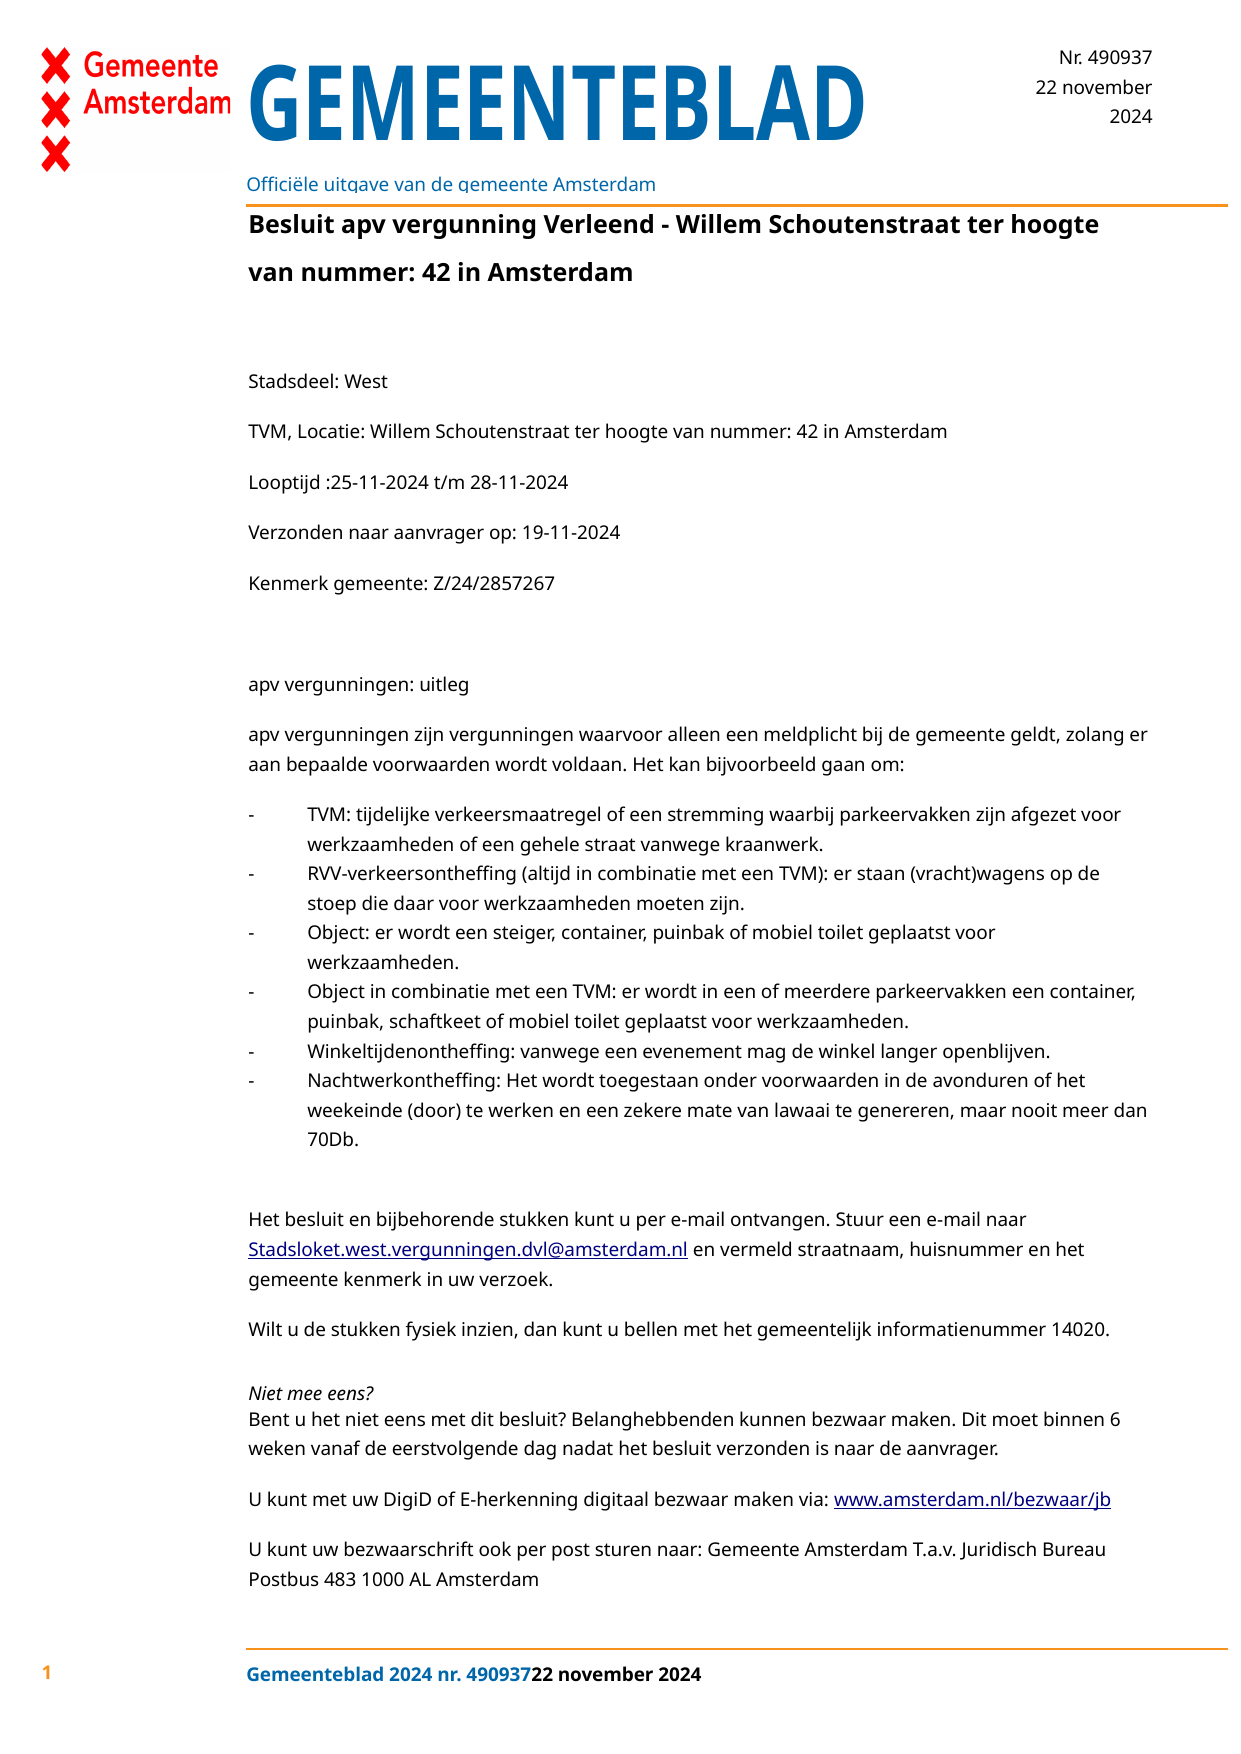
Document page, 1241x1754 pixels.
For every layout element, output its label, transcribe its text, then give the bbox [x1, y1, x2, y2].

text apv vergunningen zijn vergunningen waarvoor alleen een meldplicht bij de gemeente geldt, zolang er aan bepaalde voorwaarden wordt voldaan. Het kan bijvoorbeeld gaan om: [248, 721, 1152, 777]
text Verzonden naar aanvrager op: 19-11-2024 [248, 519, 1152, 545]
text TVM, Locatie: Willem Schoutenstraat ter hoogte van nummer: 42 in Amsterdam [248, 419, 1152, 444]
text U kunt met uw DigiD of E-herkenning digitaal bezwaar maken via: www.amsterdam.nl/bezwaar/jb [248, 1486, 1152, 1512]
text U kunt uw bezwaarschrift ook per post sturen naar: Gemeente Amsterdam T.a.v. Juridisch Bureau Postbus 483 1000 AL Amsterdam [248, 1536, 1152, 1592]
text Bent u het niet eens met dit besluit? Belanghebbenden kunnen bezwaar maken. Dit moet binnen 6 weken vanaf de eerstvolgende dag nadat het besluit verzonden is naar de aanvrager. [248, 1406, 1152, 1461]
list Object in combinatie met een TVM: er wordt in een of meerdere parkeervakken een container, puinbak, schaftkeet of mobiel toilet geplaatst voor werkzaamheden. [248, 979, 1152, 1034]
list RVV-verkeersontheffing (altijd in combinatie met een TVM): er staan (vracht)wagens op de stoep die daar voor werkzaamheden moeten zijn. [248, 860, 1152, 916]
text Niet mee eens? [248, 1380, 1152, 1406]
list Nachtwerkontheffing: Het wordt toegestaan onder voorwaarden in de avonduren of het weekeinde (door) te werken en een zekere mate van lawaai te genereren, maar nooit meer dan 70Db. [248, 1067, 1152, 1152]
text Looptijd :25-11-2024 t/m 28-11-2024 [248, 469, 1152, 495]
list Object: er wordt een steiger, container, puinbak of mobiel toilet geplaatst voor werkzaamheden. [248, 919, 1152, 975]
text Besluit apv vergunning Verleend - Willem Schoutenstraat ter hoogte van nummer: 42 in Amsterdam [248, 207, 1152, 288]
text Wilt u de stukken fysiek inzien, dan kunt u bellen met het gemeentelijk informatienummer 14020. [248, 1316, 1152, 1342]
text apv vergunningen: uitleg [248, 671, 1152, 697]
picture [41, 47, 231, 172]
text Het besluit en bijbehorende stukken kunt u per e-mail ontvangen. Stuur een e-mail naar Stadsloket.west.vergunningen.dvl@amsterdam.nl en vermeld straatnaam, huisnummer en het gemeente kenmerk in uw verzoek. [248, 1207, 1152, 1292]
text Kenmerk gemeente: Z/24/2857267 [248, 570, 1152, 596]
text Stadsdeel: West [248, 368, 1152, 394]
list Winkeltijdenontheffing: vanwege een evenement mag de winkel langer openblijven. [248, 1038, 1152, 1064]
list TVM: tijdelijke verkeersmaatregel of een stremming waarbij parkeervakken zijn afgezet voor werkzaamheden of een gehele straat vanwege kraanwerk. [248, 801, 1152, 857]
